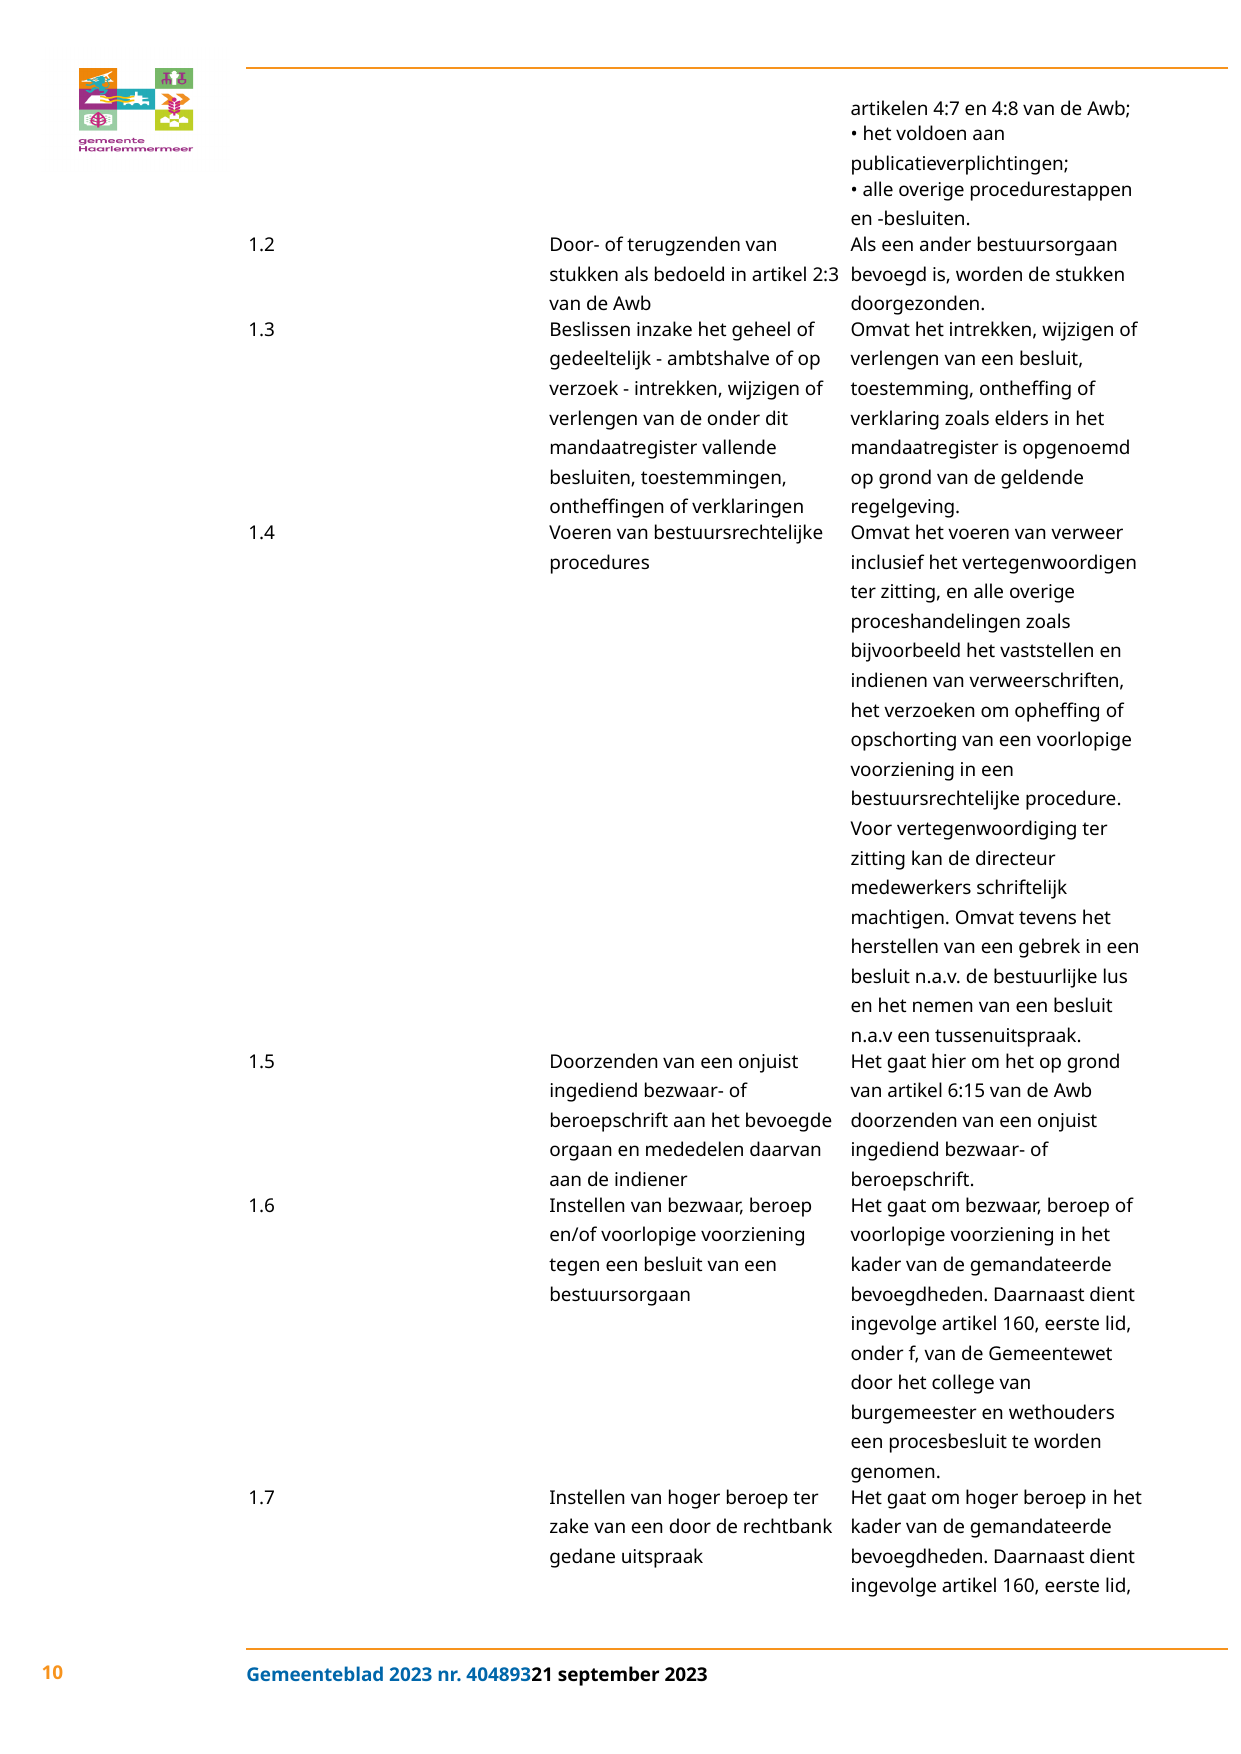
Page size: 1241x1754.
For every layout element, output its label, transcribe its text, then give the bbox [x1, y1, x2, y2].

table_cell [248, 95, 549, 231]
table_cell 1.2 [248, 231, 549, 316]
table_cell Het gaat om bezwaar, beroep of voorlopige voorziening in het kader van de gemandateerde bevoegdheden. Daarnaast dient ingevolge artikel 160, eerste lid, onder f, van de Gemeentewet door het college van burgemeester en wethouders een procesbesluit te worden genomen. [850, 1192, 1152, 1484]
table_cell Het gaat om hoger beroep in het kader van de gemandateerde bevoegdheden. Daarnaast dient ingevolge artikel 160, eerste lid, [850, 1484, 1152, 1598]
table_cell Voeren van bestuursrechtelijke procedures [549, 519, 850, 1048]
table_cell Doorzenden van een onjuist ingediend bezwaar- of beroepschrift aan het bevoegde orgaan en mededelen daarvan aan de indiener [549, 1048, 850, 1192]
table_cell [549, 95, 850, 231]
table_cell • alle overige procedurestappen en -besluiten. [850, 176, 1152, 231]
table_cell 1.7 [248, 1484, 549, 1598]
picture [41, 47, 231, 172]
table_cell artikelen 4:7 en 4:8 van de Awb; [850, 95, 1152, 121]
table_cell Als een ander bestuursorgaan bevoegd is, worden de stukken doorgezonden. [850, 231, 1152, 316]
table_cell Door- of terugzenden van stukken als bedoeld in artikel 2:3 van de Awb [549, 231, 850, 316]
table_cell 1.4 [248, 519, 549, 1048]
table_cell 1.5 [248, 1048, 549, 1192]
table_cell Beslissen inzake het geheel of gedeeltelijk - ambtshalve of op verzoek - intrekken, wijzigen of verlengen van de onder dit mandaatregister vallende besluiten, toestemmingen, ontheffingen of verklaringen [549, 316, 850, 519]
table_cell • het voldoen aan publicatieverplichtingen; [850, 121, 1152, 176]
table_cell 1.6 [248, 1192, 549, 1484]
table_cell Omvat het intrekken, wijzigen of verlengen van een besluit, toestemming, ontheffing of verklaring zoals elders in het mandaatregister is opgenoemd op grond van de geldende regelgeving. [850, 316, 1152, 519]
table_cell Instellen van bezwaar, beroep en/of voorlopige voorziening tegen een besluit van een bestuursorgaan [549, 1192, 850, 1484]
table_cell Instellen van hoger beroep ter zake van een door de rechtbank gedane uitspraak [549, 1484, 850, 1598]
table_cell 1.3 [248, 316, 549, 519]
table_cell Het gaat hier om het op grond van artikel 6:15 van de Awb doorzenden van een onjuist ingediend bezwaar- of beroepschrift. [850, 1048, 1152, 1192]
table_cell Omvat het voeren van verweer inclusief het vertegenwoordigen ter zitting, en alle overige proceshandelingen zoals bijvoorbeeld het vaststellen en indienen van verweerschriften, het verzoeken om opheffing of opschorting van een voorlopige voorziening in een bestuursrechtelijke procedure. Voor vertegenwoordiging ter zitting kan de directeur medewerkers schriftelijk machtigen. Omvat tevens het herstellen van een gebrek in een besluit n.a.v. de bestuurlijke lus en het nemen van een besluit n.a.v een tussenuitspraak. [850, 519, 1152, 1048]
